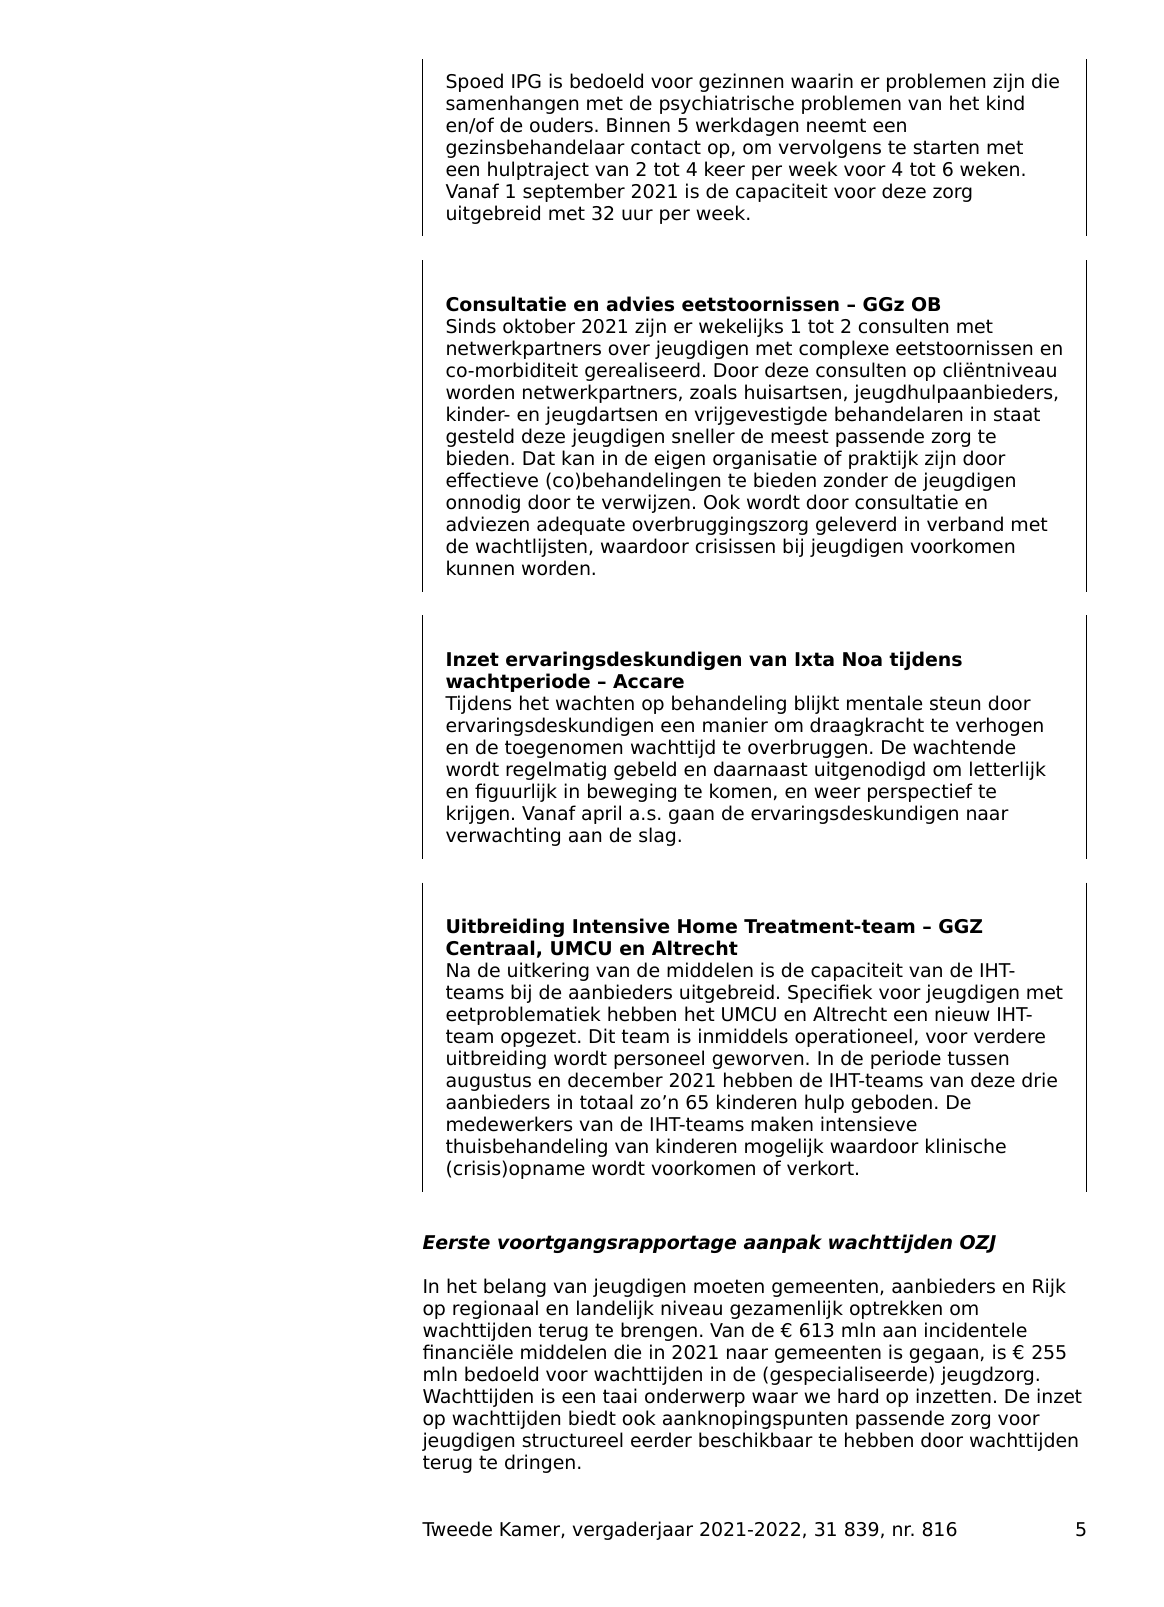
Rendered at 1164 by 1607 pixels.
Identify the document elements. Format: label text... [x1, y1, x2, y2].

table_header Consultatie en advies eetstoornissen – GGz OB Sinds oktober 2021 zijn er wekelijks 1 tot 2 consulten met netwerkpartners over jeugdigen met complexe eetstoornissen en co-morbiditeit gerealiseerd. Door deze consulten op cliëntniveau worden netwerkpartners, zoals huisartsen, jeugdhulpaanbieders, kinder- en jeugdartsen en vrijgevestigde behandelaren in staat gesteld deze jeugdigen sneller de meest passende zorg te bieden. Dat kan in de eigen organisatie of praktijk zijn door effectieve (co)behandelingen te bieden zonder de jeugdigen onnodig door te verwijzen. Ook wordt door consultatie en adviezen adequate overbruggingszorg geleverd in verband met de wachtlijsten, waardoor crisissen bij jeugdigen voorkomen kunnen worden. [423, 260, 1086, 592]
table_header Spoed IPG is bedoeld voor gezinnen waarin er problemen zijn die samenhangen met de psychiatrische problemen van het kind en/of de ouders. Binnen 5 werkdagen neemt een gezinsbehandelaar contact op, om vervolgens te starten met een hulptraject van 2 tot 4 keer per week voor 4 tot 6 weken. Vanaf 1 september 2021 is de capaciteit voor deze zorg uitgebreid met 32 uur per week. [423, 59, 1086, 236]
table_header Inzet ervaringsdeskundigen van Ixta Noa tijdens wachtperiode – Accare Tijdens het wachten op behandeling blijkt mentale steun door ervaringsdeskundigen een manier om draagkracht te verhogen en de toegenomen wachttijd te overbruggen. De wachtende wordt regelmatig gebeld en daarnaast uitgenodigd om letterlijk en figuurlijk in beweging te komen, en weer perspectief te krijgen. Vanaf april a.s. gaan de ervaringsdeskundigen naar verwachting aan de slag. [423, 615, 1086, 859]
subtitle Eerste voortgangsrapportage aanpak wachttijden OZJ [422, 1232, 1087, 1254]
text In het belang van jeugdigen moeten gemeenten, aanbieders en Rijk op regionaal en landelijk niveau gezamenlijk optrekken om wachttijden terug te brengen. Van de € 613 mln aan incidentele financiële middelen die in 2021 naar gemeenten is gegaan, is € 255 mln bedoeld voor wachttijden in de (gespecialiseerde) jeugdzorg. Wachttijden is een taai onderwerp waar we hard op inzetten. De inzet op wachttijden biedt ook aanknopingspunten passende zorg voor jeugdigen structureel eerder beschikbaar te hebben door wachttijden terug te dringen. [422, 1276, 1087, 1474]
table_header Uitbreiding Intensive Home Treatment-team – GGZ Centraal, UMCU en Altrecht Na de uitkering van de middelen is de capaciteit van de IHT-teams bij de aanbieders uitgebreid. Specifiek voor jeugdigen met eetproblematiek hebben het UMCU en Altrecht een nieuw IHT-team opgezet. Dit team is inmiddels operationeel, voor verdere uitbreiding wordt personeel geworven. In de periode tussen augustus en december 2021 hebben de IHT-teams van deze drie aanbieders in totaal zo’n 65 kinderen hulp geboden. De medewerkers van de IHT-teams maken intensieve thuisbehandeling van kinderen mogelijk waardoor klinische (crisis)opname wordt voorkomen of verkort. [423, 883, 1086, 1192]
